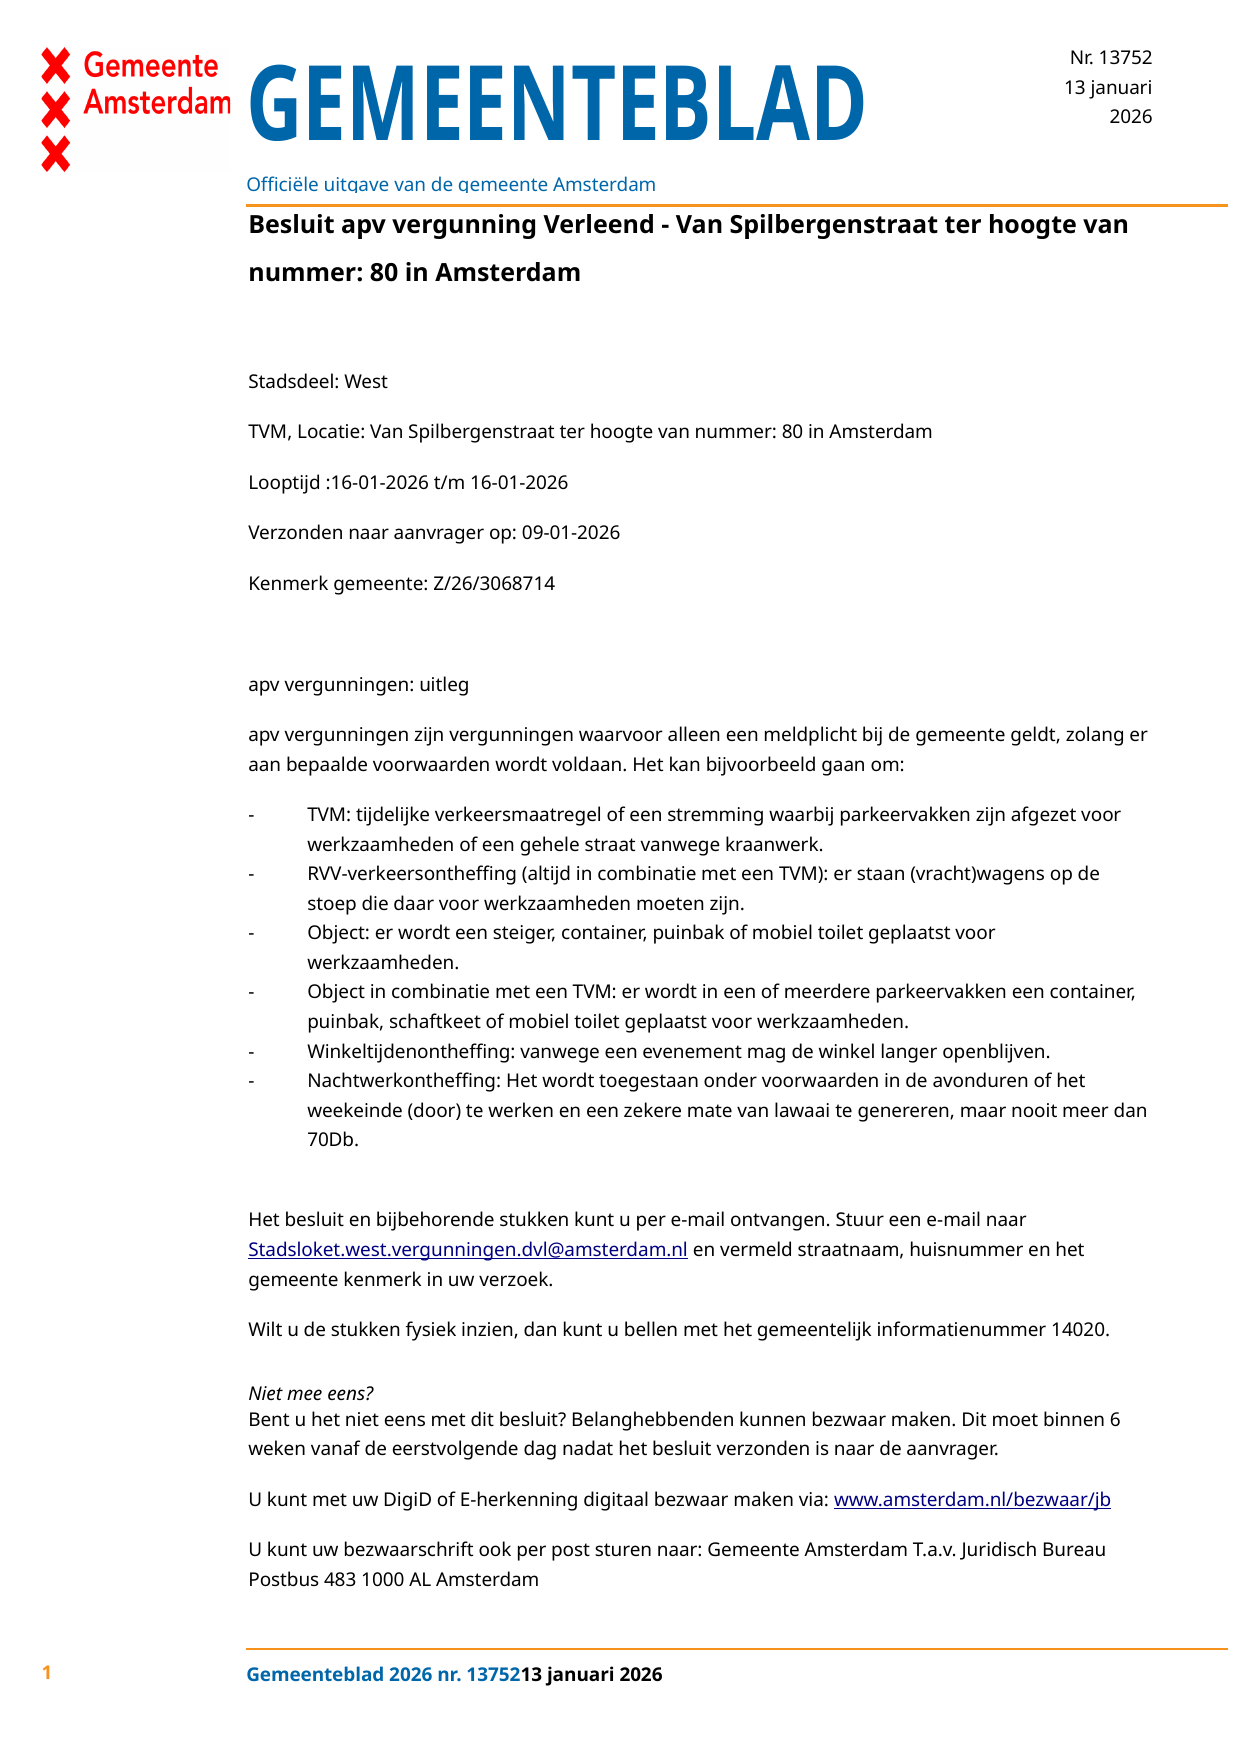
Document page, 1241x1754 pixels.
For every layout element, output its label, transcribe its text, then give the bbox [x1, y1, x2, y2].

text Kenmerk gemeente: Z/26/3068714 [248, 570, 1152, 596]
list TVM: tijdelijke verkeersmaatregel of een stremming waarbij parkeervakken zijn afgezet voor werkzaamheden of een gehele straat vanwege kraanwerk. [248, 801, 1152, 857]
text TVM, Locatie: Van Spilbergenstraat ter hoogte van nummer: 80 in Amsterdam [248, 419, 1152, 444]
list Nachtwerkontheffing: Het wordt toegestaan onder voorwaarden in de avonduren of het weekeinde (door) te werken en een zekere mate van lawaai te genereren, maar nooit meer dan 70Db. [248, 1067, 1152, 1152]
text Niet mee eens? [248, 1380, 1152, 1406]
list RVV-verkeersontheffing (altijd in combinatie met een TVM): er staan (vracht)wagens op de stoep die daar voor werkzaamheden moeten zijn. [248, 860, 1152, 916]
text apv vergunningen zijn vergunningen waarvoor alleen een meldplicht bij de gemeente geldt, zolang er aan bepaalde voorwaarden wordt voldaan. Het kan bijvoorbeeld gaan om: [248, 721, 1152, 777]
text U kunt met uw DigiD of E-herkenning digitaal bezwaar maken via: www.amsterdam.nl/bezwaar/jb [248, 1486, 1152, 1512]
text Looptijd :16-01-2026 t/m 16-01-2026 [248, 469, 1152, 495]
picture [41, 47, 231, 172]
text U kunt uw bezwaarschrift ook per post sturen naar: Gemeente Amsterdam T.a.v. Juridisch Bureau Postbus 483 1000 AL Amsterdam [248, 1536, 1152, 1592]
text Bent u het niet eens met dit besluit? Belanghebbenden kunnen bezwaar maken. Dit moet binnen 6 weken vanaf de eerstvolgende dag nadat het besluit verzonden is naar de aanvrager. [248, 1406, 1152, 1461]
text Besluit apv vergunning Verleend - Van Spilbergenstraat ter hoogte van nummer: 80 in Amsterdam [248, 207, 1152, 288]
list Winkeltijdenontheffing: vanwege een evenement mag de winkel langer openblijven. [248, 1038, 1152, 1064]
list Object: er wordt een steiger, container, puinbak of mobiel toilet geplaatst voor werkzaamheden. [248, 919, 1152, 975]
text Het besluit en bijbehorende stukken kunt u per e-mail ontvangen. Stuur een e-mail naar Stadsloket.west.vergunningen.dvl@amsterdam.nl en vermeld straatnaam, huisnummer en het gemeente kenmerk in uw verzoek. [248, 1207, 1152, 1292]
text apv vergunningen: uitleg [248, 671, 1152, 697]
text Wilt u de stukken fysiek inzien, dan kunt u bellen met het gemeentelijk informatienummer 14020. [248, 1316, 1152, 1342]
text Stadsdeel: West [248, 368, 1152, 394]
list Object in combinatie met een TVM: er wordt in een of meerdere parkeervakken een container, puinbak, schaftkeet of mobiel toilet geplaatst voor werkzaamheden. [248, 979, 1152, 1034]
text Verzonden naar aanvrager op: 09-01-2026 [248, 519, 1152, 545]
